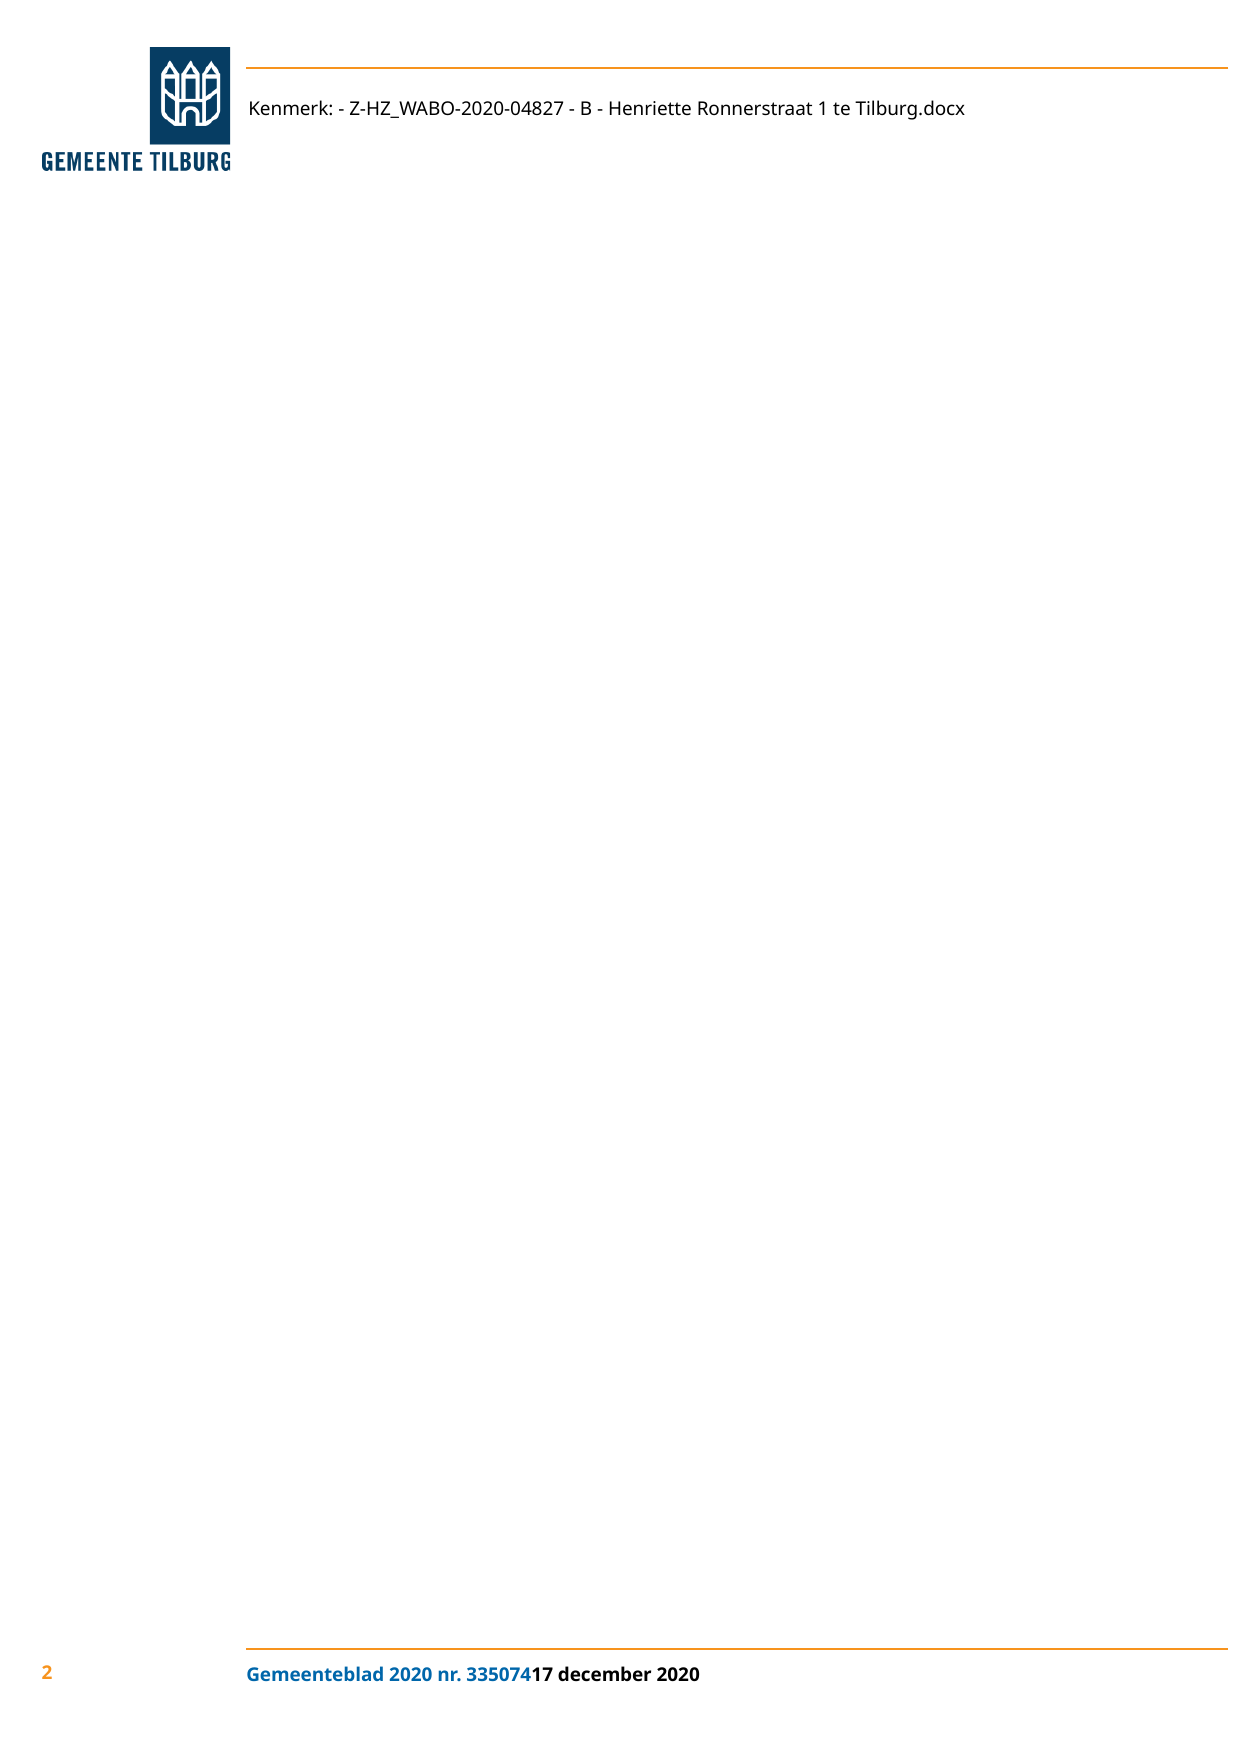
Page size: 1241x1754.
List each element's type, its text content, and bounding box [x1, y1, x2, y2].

text Kenmerk: - Z-HZ_WABO-2020-04827 - B - Henriette Ronnerstraat 1 te Tilburg.docx [248, 95, 1152, 121]
picture [41, 47, 231, 172]
